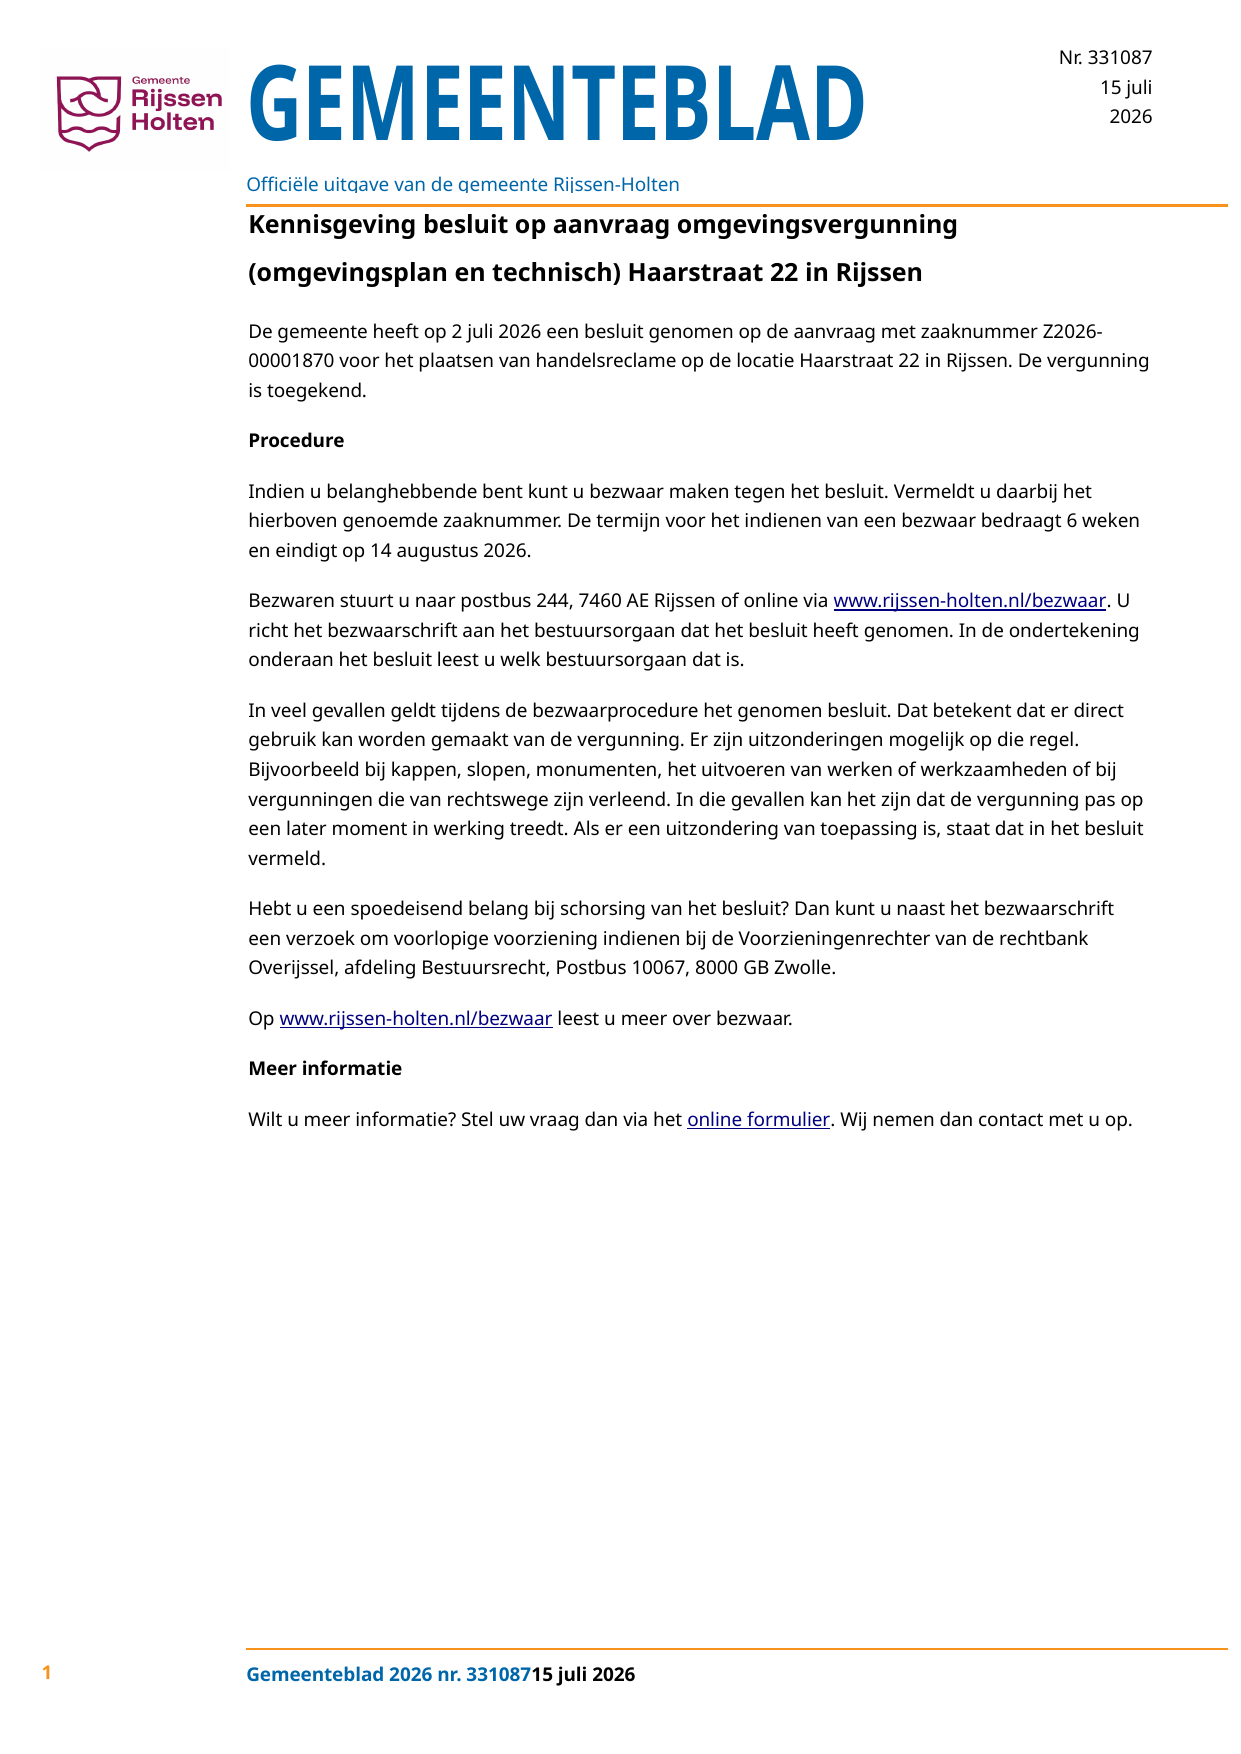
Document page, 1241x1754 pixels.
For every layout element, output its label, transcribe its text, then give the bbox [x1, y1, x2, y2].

text In veel gevallen geldt tijdens de bezwaarprocedure het genomen besluit. Dat betekent dat er direct gebruik kan worden gemaakt van de vergunning. Er zijn uitzonderingen mogelijk op die regel. Bijvoorbeeld bij kappen, slopen, monumenten, het uitvoeren van werken of werkzaamheden of bij vergunningen die van rechtswege zijn verleend. In die gevallen kan het zijn dat de vergunning pas op een later moment in werking treedt. Als er een uitzondering van toepassing is, staat dat in het besluit vermeld. [248, 697, 1152, 871]
picture [41, 47, 231, 172]
text Bezwaren stuurt u naar postbus 244, 7460 AE Rijssen of online via www.rijssen-holten.nl/bezwaar. U richt het bezwaarschrift aan het bestuursorgaan dat het besluit heeft genomen. In de ondertekening onderaan het besluit leest u welk bestuursorgaan dat is. [248, 587, 1152, 672]
text Procedure [248, 427, 1152, 453]
text Meer informatie [248, 1055, 1152, 1081]
text Indien u belanghebbende bent kunt u bezwaar maken tegen het besluit. Vermeldt u daarbij het hierboven genoemde zaaknummer. De termijn voor het indienen van een bezwaar bedraagt 6 weken en eindigt op 14 augustus 2026. [248, 478, 1152, 563]
text Op www.rijssen-holten.nl/bezwaar leest u meer over bezwaar. [248, 1005, 1152, 1031]
text Wilt u meer informatie? Stel uw vraag dan via het online formulier. Wij nemen dan contact met u op. [248, 1106, 1152, 1132]
text De gemeente heeft op 2 juli 2026 een besluit genomen op de aanvraag met zaaknummer Z2026-00001870 voor het plaatsen van handelsreclame op de locatie Haarstraat 22 in Rijssen. De vergunning is toegekend. [248, 318, 1152, 403]
text Hebt u een spoedeisend belang bij schorsing van het besluit? Dan kunt u naast het bezwaarschrift een verzoek om voorlopige voorziening indienen bij de Voorzieningenrechter van de rechtbank Overijssel, afdeling Bestuursrecht, Postbus 10067, 8000 GB Zwolle. [248, 895, 1152, 980]
text Kennisgeving besluit op aanvraag omgevingsvergunning (omgevingsplan en technisch) Haarstraat 22 in Rijssen [248, 207, 1152, 288]
